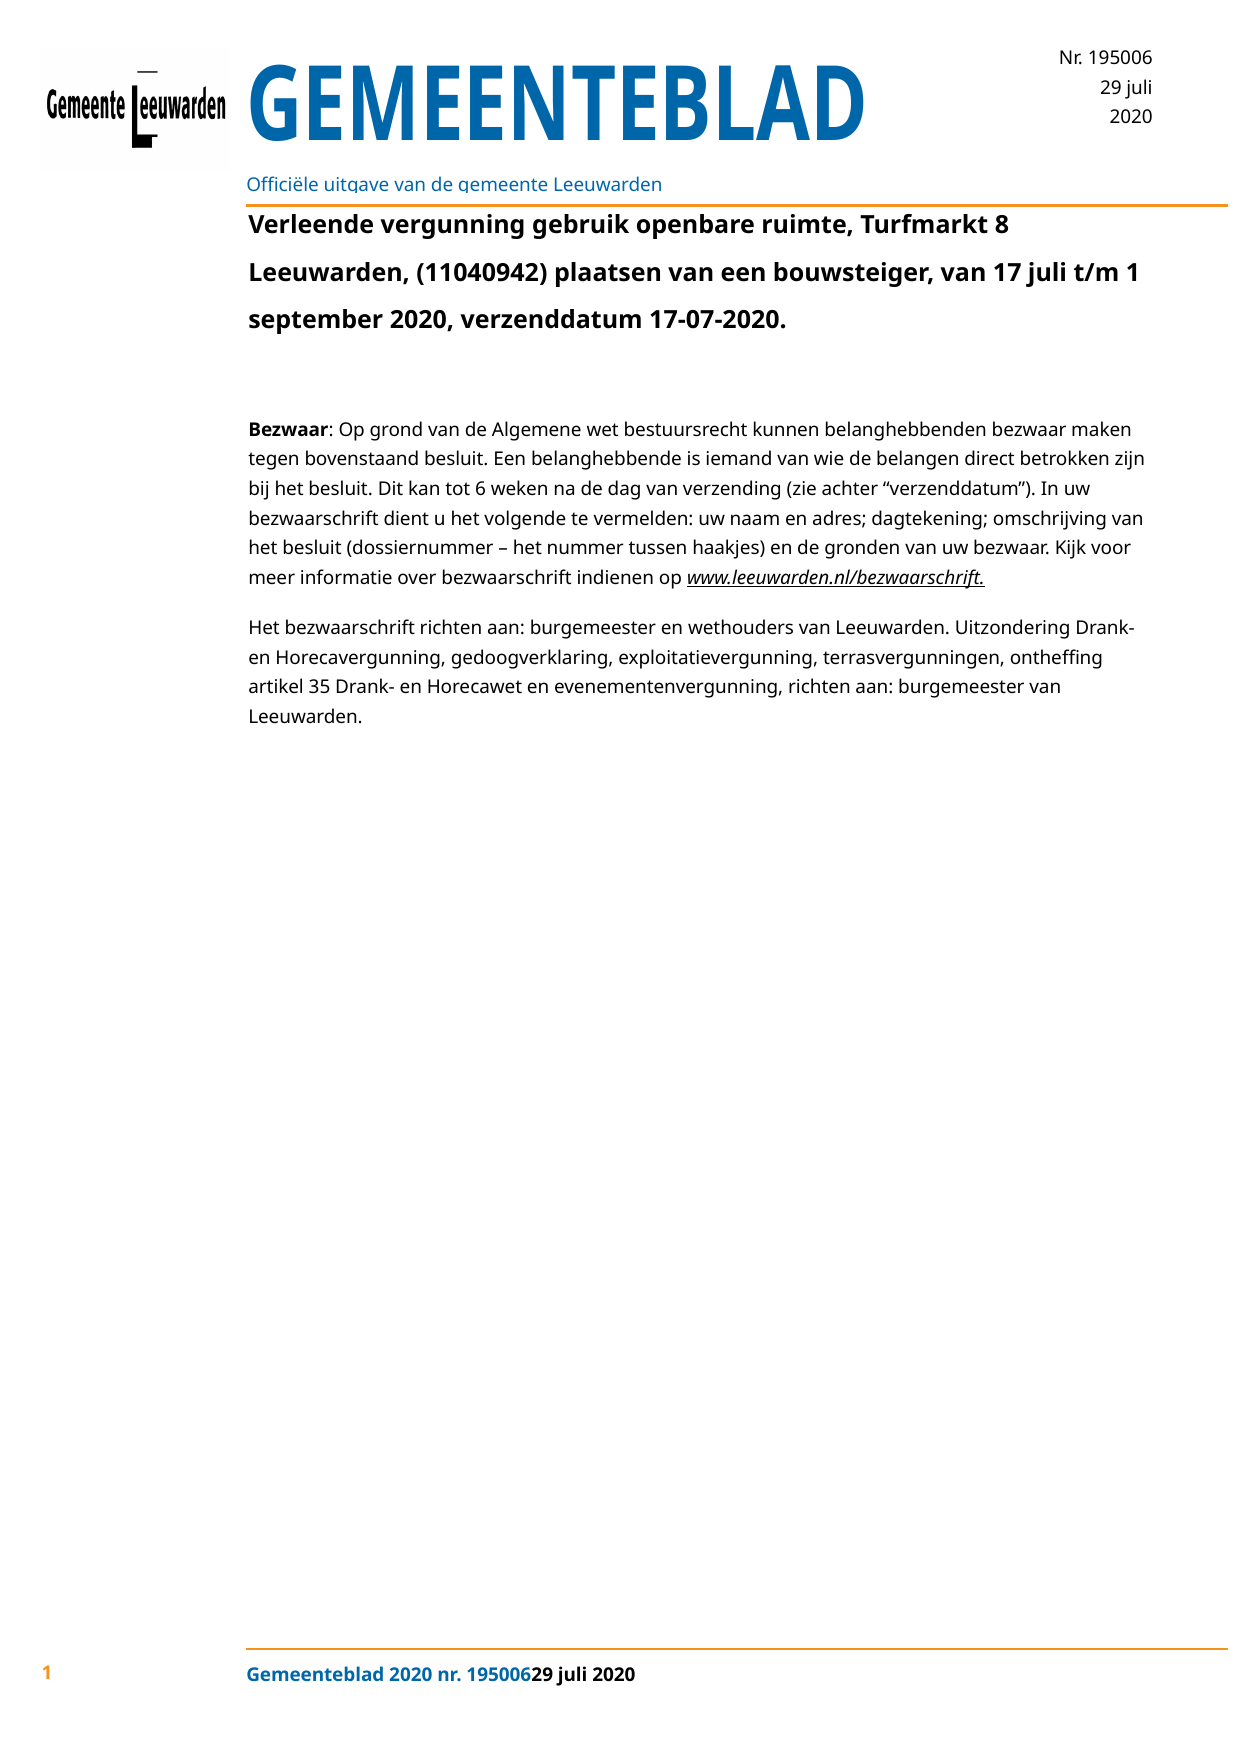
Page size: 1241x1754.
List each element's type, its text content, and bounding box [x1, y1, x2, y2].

text Bezwaar: Op grond van de Algemene wet bestuursrecht kunnen belanghebbenden bezwaar maken tegen bovenstaand besluit. Een belanghebbende is iemand van wie de belangen direct betrokken zijn bij het besluit. Dit kan tot 6 weken na de dag van verzending (zie achter “verzenddatum”). In uw bezwaarschrift dient u het volgende te vermelden: uw naam en adres; dagtekening; omschrijving van het besluit (dossiernummer – het nummer tussen haakjes) en de gronden van uw bezwaar. Kijk voor meer informatie over bezwaarschrift indienen op www.leeuwarden.nl/bezwaarschrift. [248, 416, 1152, 589]
picture [41, 47, 231, 172]
text Het bezwaarschrift richten aan: burgemeester en wethouders van Leeuwarden. Uitzondering Drank- en Horecavergunning, gedoogverklaring, exploitatievergunning, terrasvergunningen, ontheffing artikel 35 Drank- en Horecawet en evenementenvergunning, richten aan: burgemeester van Leeuwarden. [248, 614, 1152, 729]
text Verleende vergunning gebruik openbare ruimte, Turfmarkt 8 Leeuwarden, (11040942) plaatsen van een bouwsteiger, van 17 juli t/m 1 september 2020, verzenddatum 17-07-2020. [248, 207, 1152, 336]
